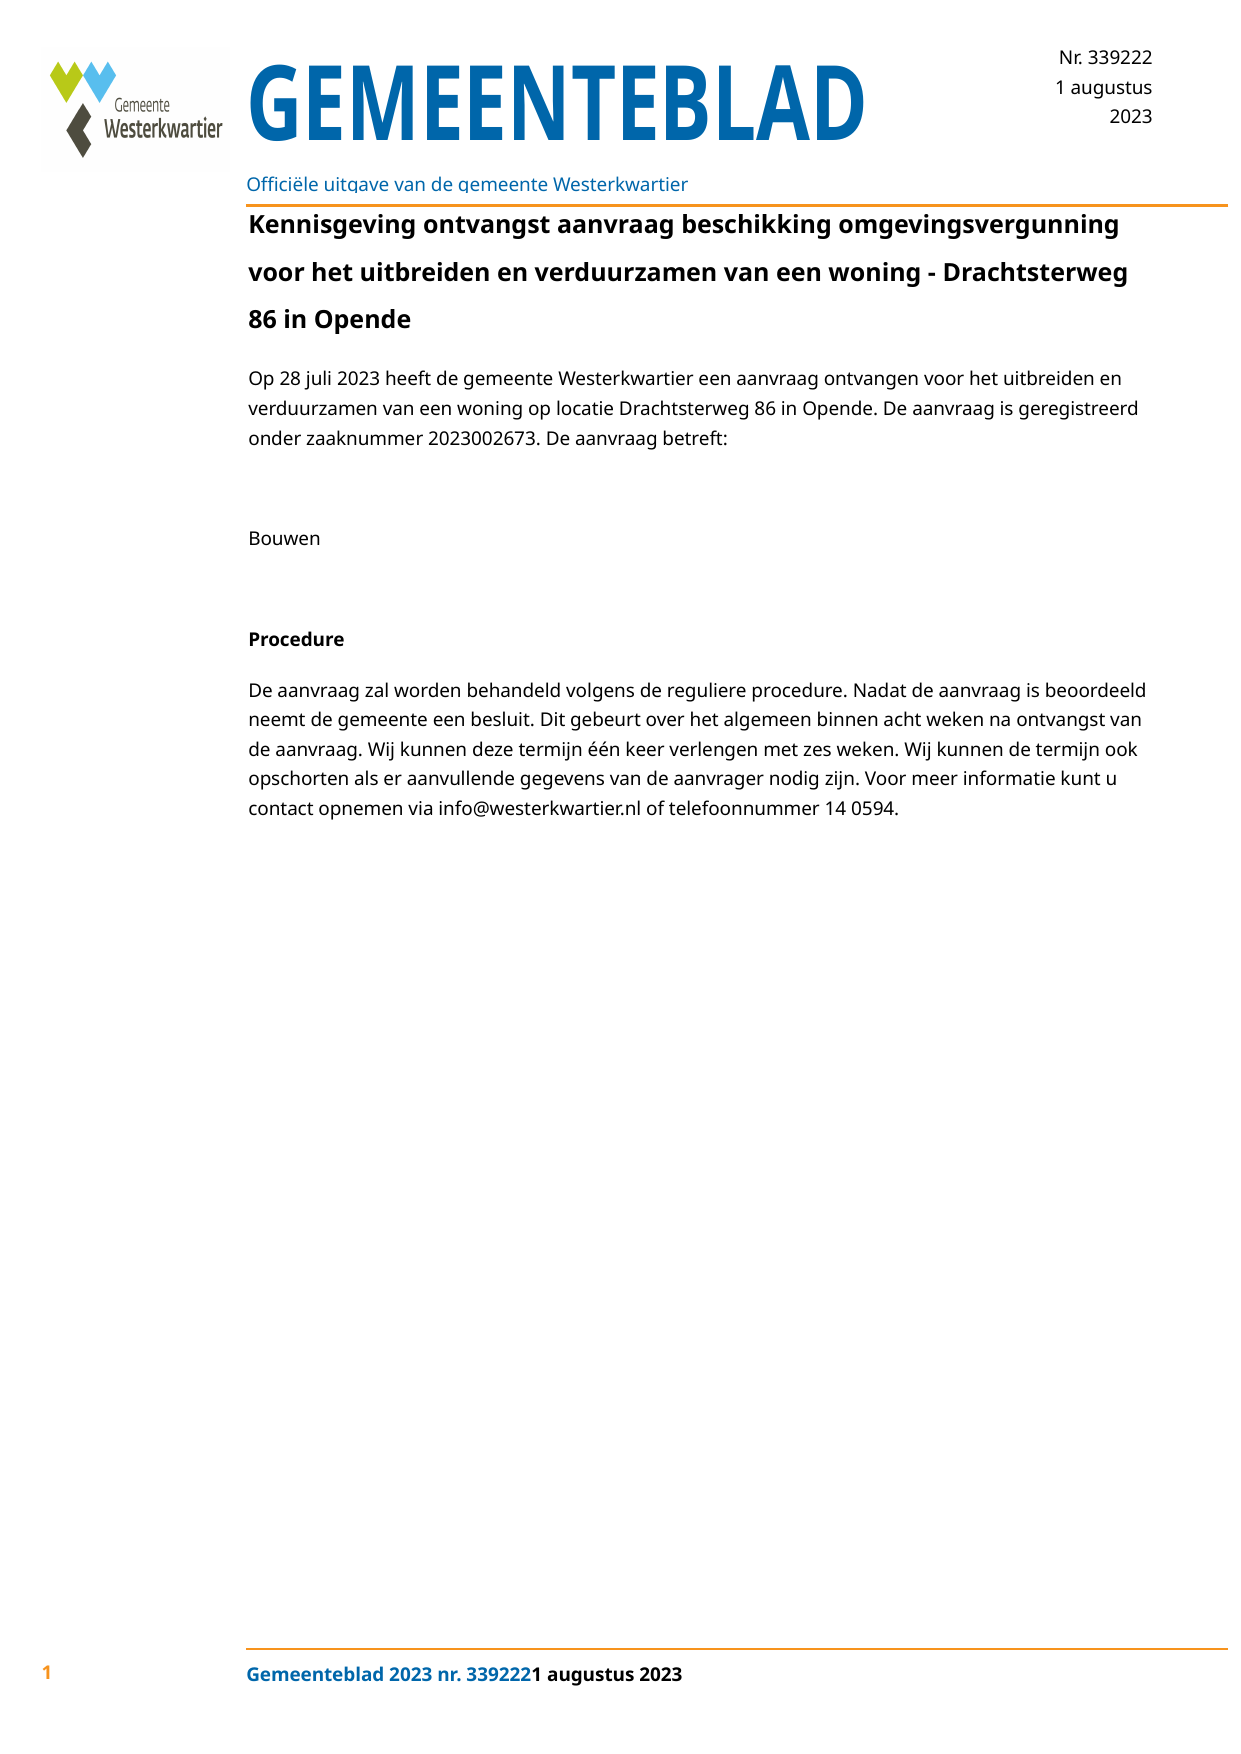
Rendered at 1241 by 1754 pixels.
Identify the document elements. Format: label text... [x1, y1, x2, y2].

text Bouwen [248, 526, 1152, 551]
text Op 28 juli 2023 heeft de gemeente Westerkwartier een aanvraag ontvangen voor het uitbreiden en verduurzamen van een woning op locatie Drachtsterweg 86 in Opende. De aanvraag is geregistreerd onder zaaknummer 2023002673. De aanvraag betreft: [248, 366, 1152, 450]
picture [41, 47, 231, 172]
text Kennisgeving ontvangst aanvraag beschikking omgevingsvergunning voor het uitbreiden en verduurzamen van een woning - Drachtsterweg 86 in Opende [248, 207, 1152, 336]
text De aanvraag zal worden behandeld volgens de reguliere procedure. Nadat de aanvraag is beoordeeld neemt de gemeente een besluit. Dit gebeurt over het algemeen binnen acht weken na ontvangst van de aanvraag. Wij kunnen deze termijn één keer verlengen met zes weken. Wij kunnen de termijn ook opschorten als er aanvullende gegevens van de aanvrager nodig zijn. Voor meer informatie kunt u contact opnemen via info@westerkwartier.nl of telefoonnummer 14 0594. [248, 677, 1152, 821]
text Procedure [248, 626, 1152, 652]
